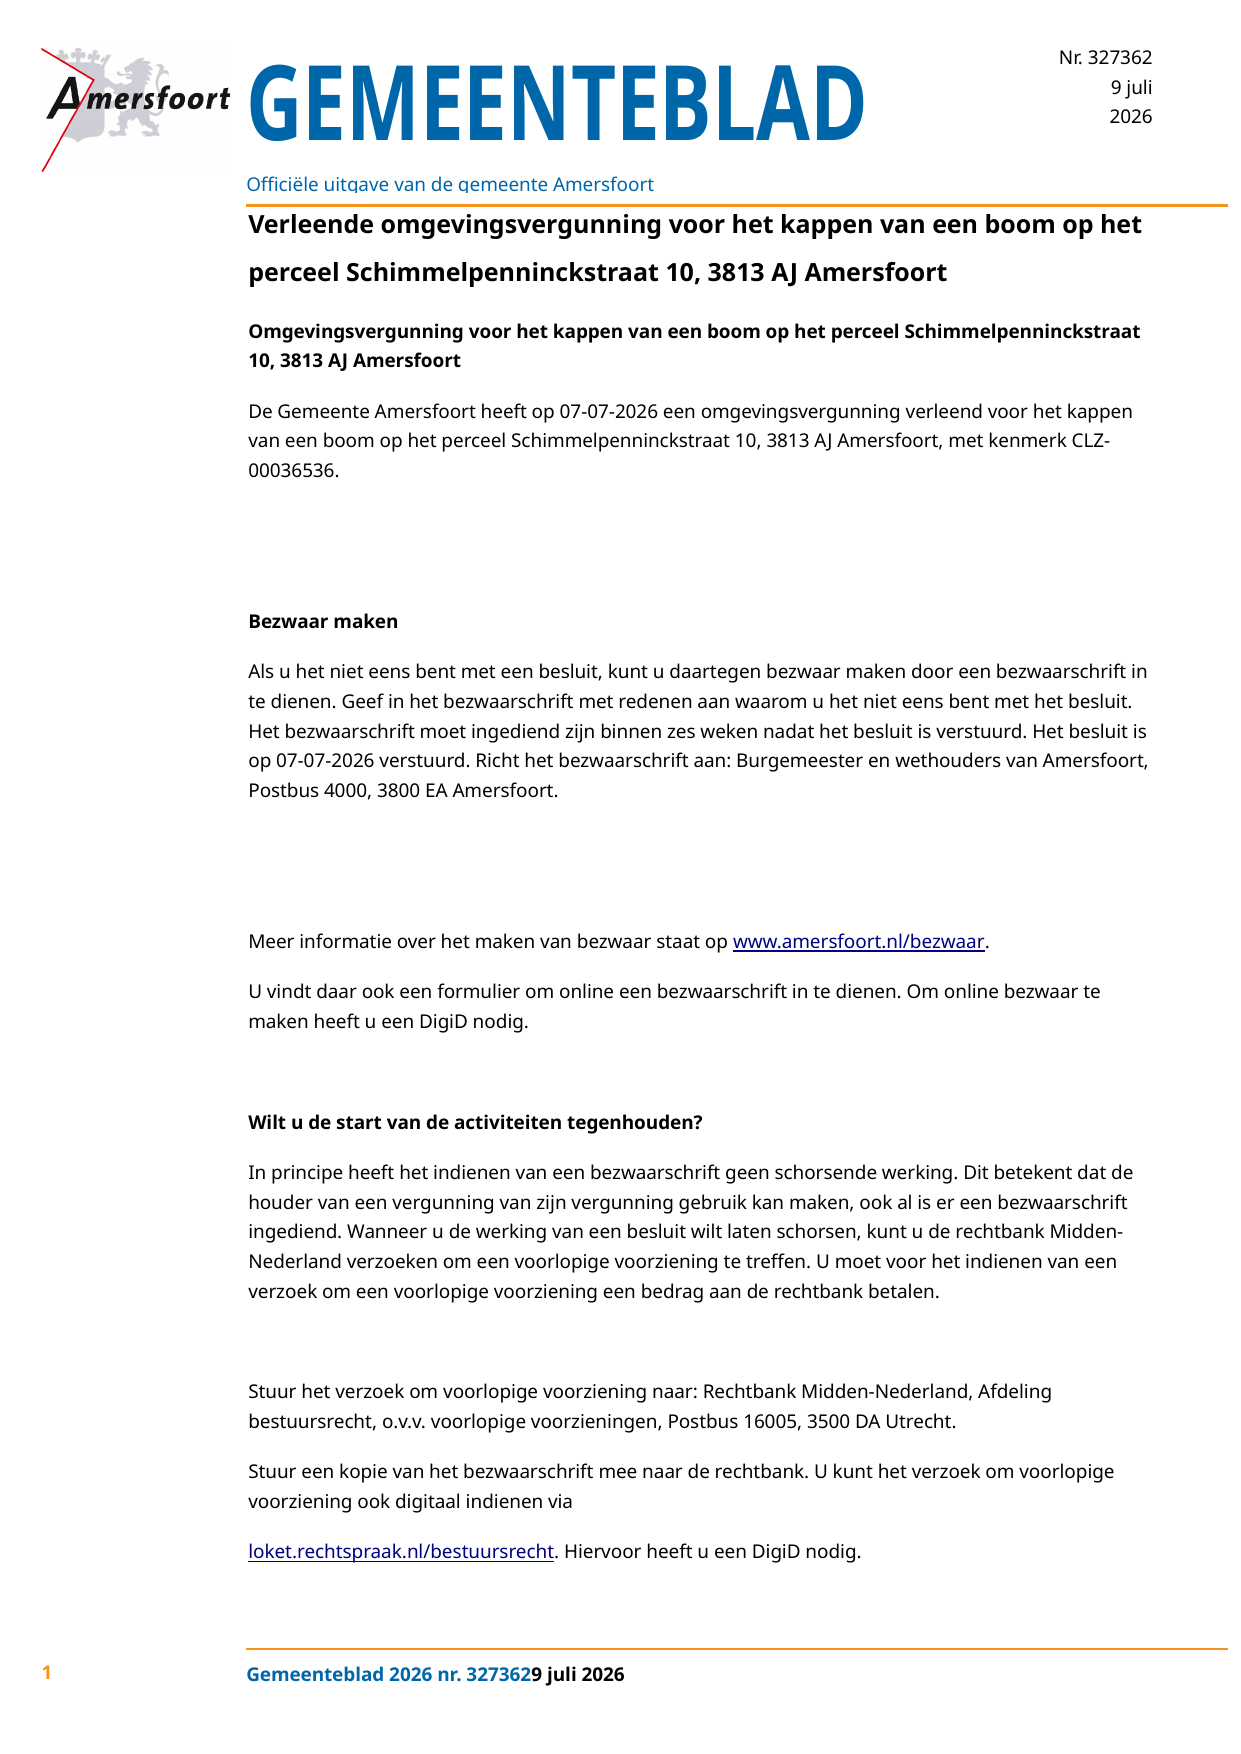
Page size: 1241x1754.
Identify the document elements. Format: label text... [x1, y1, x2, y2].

text Stuur het verzoek om voorlopige voorziening naar: Rechtbank Midden-Nederland, Afdeling bestuursrecht, o.v.v. voorlopige voorzieningen, Postbus 16005, 3500 DA Utrecht. [248, 1379, 1152, 1434]
text Wilt u de start van de activiteiten tegenhouden? [248, 1109, 1152, 1135]
text In principe heeft het indienen van een bezwaarschrift geen schorsende werking. Dit betekent dat de houder van een vergunning van zijn vergunning gebruik kan maken, ook al is er een bezwaarschrift ingediend. Wanneer u de werking van een besluit wilt laten schorsen, kunt u de rechtbank Midden-Nederland verzoeken om een voorlopige voorziening te treffen. U moet voor het indienen van een verzoek om een voorlopige voorziening een bedrag aan de rechtbank betalen. [248, 1159, 1152, 1304]
text Omgevingsvergunning voor het kappen van een boom op het perceel Schimmelpenninckstraat 10, 3813 AJ Amersfoort [248, 318, 1152, 373]
text Als u het niet eens bent met een besluit, kunt u daartegen bezwaar maken door een bezwaarschrift in te dienen. Geef in het bezwaarschrift met redenen aan waarom u het niet eens bent met het besluit. Het bezwaarschrift moet ingediend zijn binnen zes weken nadat het besluit is verstuurd. Het besluit is op 07-07-2026 verstuurd. Richt het bezwaarschrift aan: Burgemeester en wethouders van Amersfoort, Postbus 4000, 3800 EA Amersfoort. [248, 659, 1152, 803]
text Stuur een kopie van het bezwaarschrift mee naar de rechtbank. U kunt het verzoek om voorlopige voorziening ook digitaal indienen via [248, 1459, 1152, 1514]
text U vindt daar ook een formulier om online een bezwaarschrift in te dienen. Om online bezwaar te maken heeft u een DigiD nodig. [248, 979, 1152, 1034]
text loket.rechtspraak.nl/bestuursrecht. Hiervoor heeft u een DigiD nodig. [248, 1539, 1152, 1564]
text Verleende omgevingsvergunning voor het kappen van een boom op het perceel Schimmelpenninckstraat 10, 3813 AJ Amersfoort [248, 207, 1152, 288]
text Bezwaar maken [248, 608, 1152, 634]
text De Gemeente Amersfoort heeft op 07-07-2026 een omgevingsvergunning verleend voor het kappen van een boom op het perceel Schimmelpenninckstraat 10, 3813 AJ Amersfoort, met kenmerk CLZ-00036536. [248, 398, 1152, 483]
picture [41, 47, 231, 172]
text Meer informatie over het maken van bezwaar staat op www.amersfoort.nl/bezwaar. [248, 928, 1152, 954]
